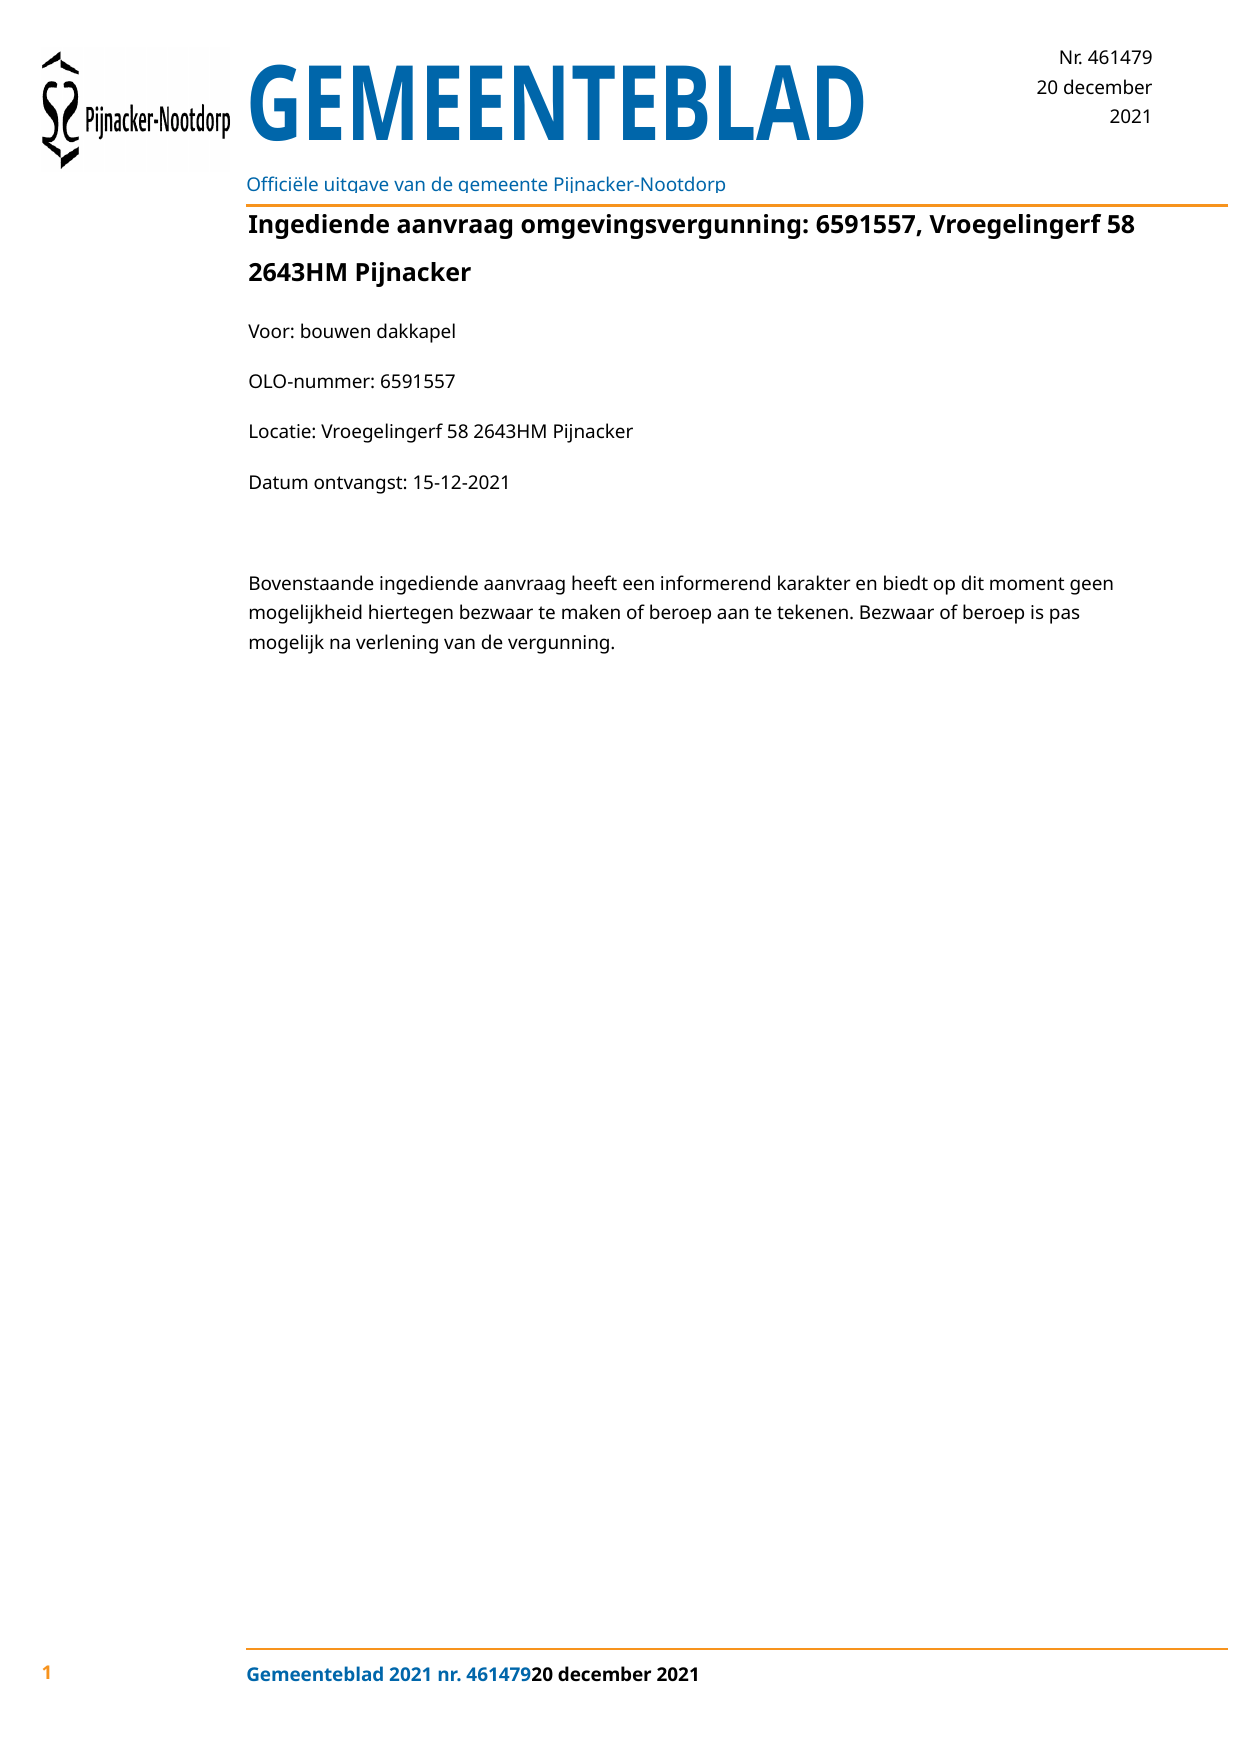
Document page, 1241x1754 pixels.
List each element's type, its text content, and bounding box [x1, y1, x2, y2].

text Bovenstaande ingediende aanvraag heeft een informerend karakter en biedt op dit moment geen mogelijkheid hiertegen bezwaar te maken of beroep aan te tekenen. Bezwaar of beroep is pas mogelijk na verlening van de vergunning. [248, 570, 1152, 655]
text OLO-nummer: 6591557 [248, 368, 1152, 394]
text Locatie: Vroegelingerf 58 2643HM Pijnacker [248, 419, 1152, 444]
text Ingediende aanvraag omgevingsvergunning: 6591557, Vroegelingerf 58 2643HM Pijnacker [248, 207, 1152, 288]
picture [41, 47, 231, 172]
text Datum ontvangst: 15-12-2021 [248, 469, 1152, 495]
text Voor: bouwen dakkapel [248, 318, 1152, 344]
